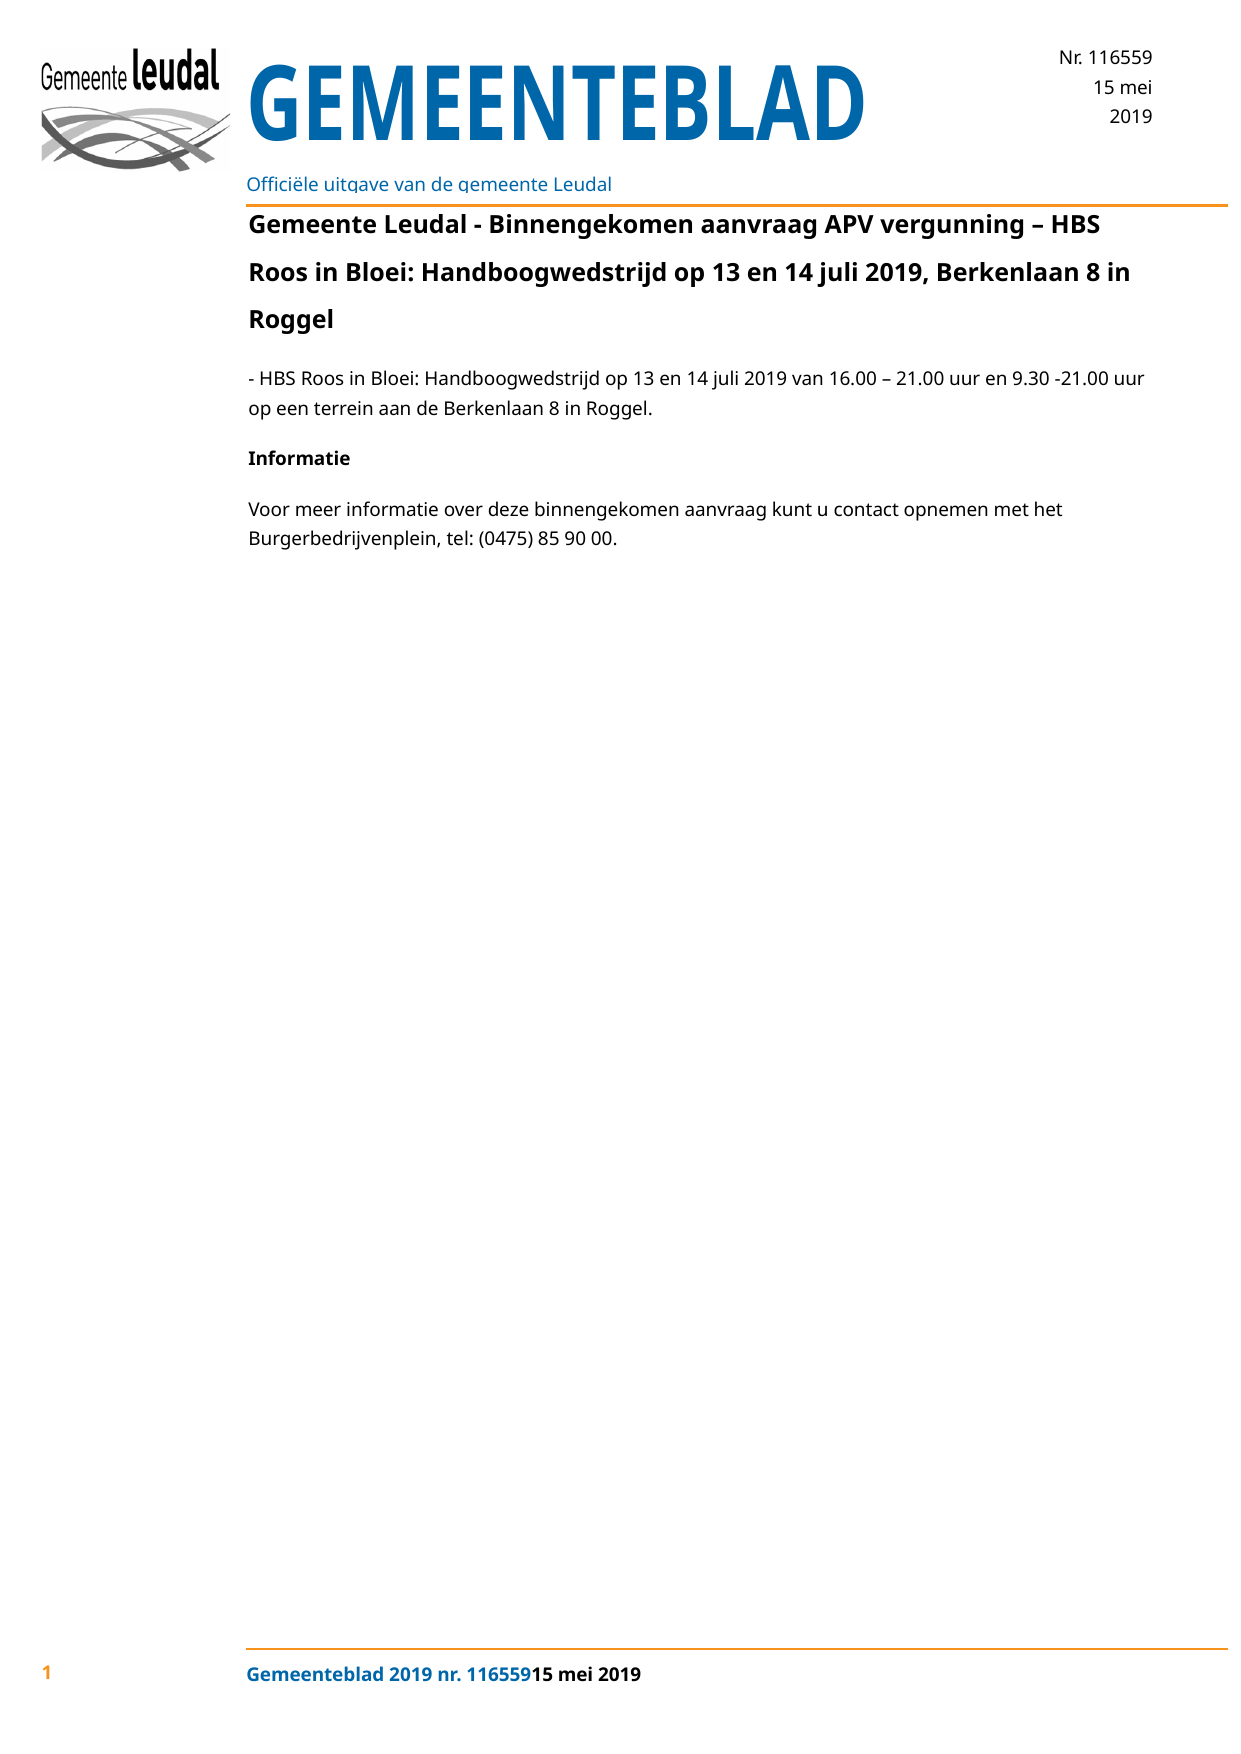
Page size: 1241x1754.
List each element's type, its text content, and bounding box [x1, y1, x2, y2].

text Gemeente Leudal - Binnengekomen aanvraag APV vergunning – HBS Roos in Bloei: Handboogwedstrijd op 13 en 14 juli 2019, Berkenlaan 8 in Roggel [248, 207, 1152, 336]
text Voor meer informatie over deze binnengekomen aanvraag kunt u contact opnemen met het Burgerbedrijvenplein, tel: (0475) 85 90 00. [248, 496, 1152, 551]
text Informatie [248, 446, 1152, 471]
text - HBS Roos in Bloei: Handboogwedstrijd op 13 en 14 juli 2019 van 16.00 – 21.00 uur en 9.30 -21.00 uur op een terrein aan de Berkenlaan 8 in Roggel. [248, 366, 1152, 421]
picture [41, 47, 231, 172]
